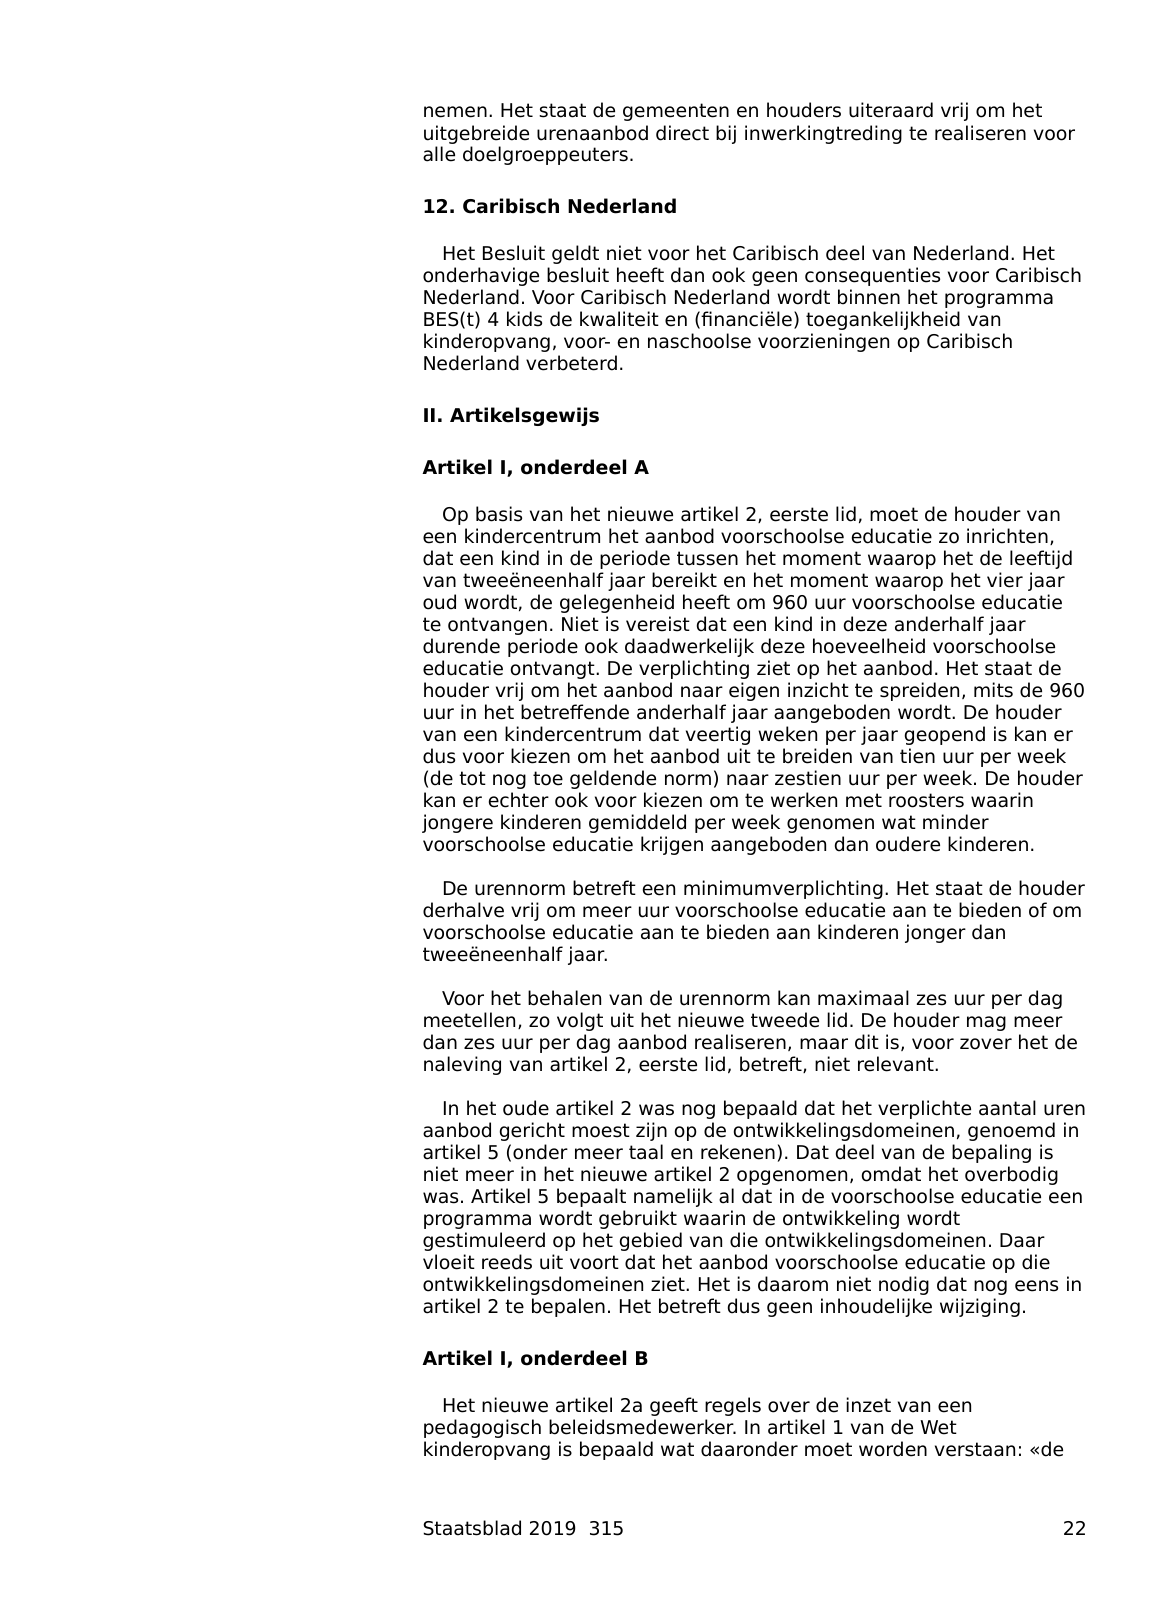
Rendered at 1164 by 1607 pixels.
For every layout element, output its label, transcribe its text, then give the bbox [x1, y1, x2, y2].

subtitle Artikel I, onderdeel B [422, 1348, 1087, 1370]
text Het Besluit geldt niet voor het Caribisch deel van Nederland. Het onderhavige besluit heeft dan ook geen consequenties voor Caribisch Nederland. Voor Caribisch Nederland wordt binnen het programma BES(t) 4 kids de kwaliteit en (financiële) toegankelijkheid van kinderopvang, voor- en naschoolse voorzieningen op Caribisch Nederland verbeterd. [422, 243, 1087, 375]
text Voor het behalen van de urennorm kan maximaal zes uur per dag meetellen, zo volgt uit het nieuwe tweede lid. De houder mag meer dan zes uur per dag aanbod realiseren, maar dit is, voor zover het de naleving van artikel 2, eerste lid, betreft, niet relevant. [422, 988, 1087, 1076]
subtitle Artikel I, onderdeel A [422, 457, 1087, 479]
text In het oude artikel 2 was nog bepaald dat het verplichte aantal uren aanbod gericht moest zijn op de ontwikkelingsdomeinen, genoemd in artikel 5 (onder meer taal en rekenen). Dat deel van de bepaling is niet meer in het nieuwe artikel 2 opgenomen, omdat het overbodig was. Artikel 5 bepaalt namelijk al dat in de voorschoolse educatie een programma wordt gebruikt waarin de ontwikkeling wordt gestimuleerd op het gebied van die ontwikkelingsdomeinen. Daar vloeit reeds uit voort dat het aanbod voorschoolse educatie op die ontwikkelingsdomeinen ziet. Het is daarom niet nodig dat nog eens in artikel 2 te bepalen. Het betreft dus geen inhoudelijke wijziging. [422, 1098, 1087, 1318]
subtitle 12. Caribisch Nederland [422, 196, 1087, 218]
subtitle II. Artikelsgewijs [422, 405, 1087, 427]
text nemen. Het staat de gemeenten en houders uiteraard vrij om het uitgebreide urenaanbod direct bij inwerkingtreding te realiseren voor alle doelgroeppeuters. [422, 100, 1087, 166]
text Op basis van het nieuwe artikel 2, eerste lid, moet de houder van een kindercentrum het aanbod voorschoolse educatie zo inrichten, dat een kind in de periode tussen het moment waarop het de leeftijd van tweeëneenhalf jaar bereikt en het moment waarop het vier jaar oud wordt, de gelegenheid heeft om 960 uur voorschoolse educatie te ontvangen. Niet is vereist dat een kind in deze anderhalf jaar durende periode ook daadwerkelijk deze hoeveelheid voorschoolse educatie ontvangt. De verplichting ziet op het aanbod. Het staat de houder vrij om het aanbod naar eigen inzicht te spreiden, mits de 960 uur in het betreffende anderhalf jaar aangeboden wordt. De houder van een kindercentrum dat veertig weken per jaar geopend is kan er dus voor kiezen om het aanbod uit te breiden van tien uur per week (de tot nog toe geldende norm) naar zestien uur per week. De houder kan er echter ook voor kiezen om te werken met roosters waarin jongere kinderen gemiddeld per week genomen wat minder voorschoolse educatie krijgen aangeboden dan oudere kinderen. [422, 504, 1087, 856]
text De urennorm betreft een minimumverplichting. Het staat de houder derhalve vrij om meer uur voorschoolse educatie aan te bieden of om voorschoolse educatie aan te bieden aan kinderen jonger dan tweeëneenhalf jaar. [422, 878, 1087, 966]
text Het nieuwe artikel 2a geeft regels over de inzet van een pedagogisch beleidsmedewerker. In artikel 1 van de Wet kinderopvang is bepaald wat daaronder moet worden verstaan: «de [422, 1395, 1087, 1461]
